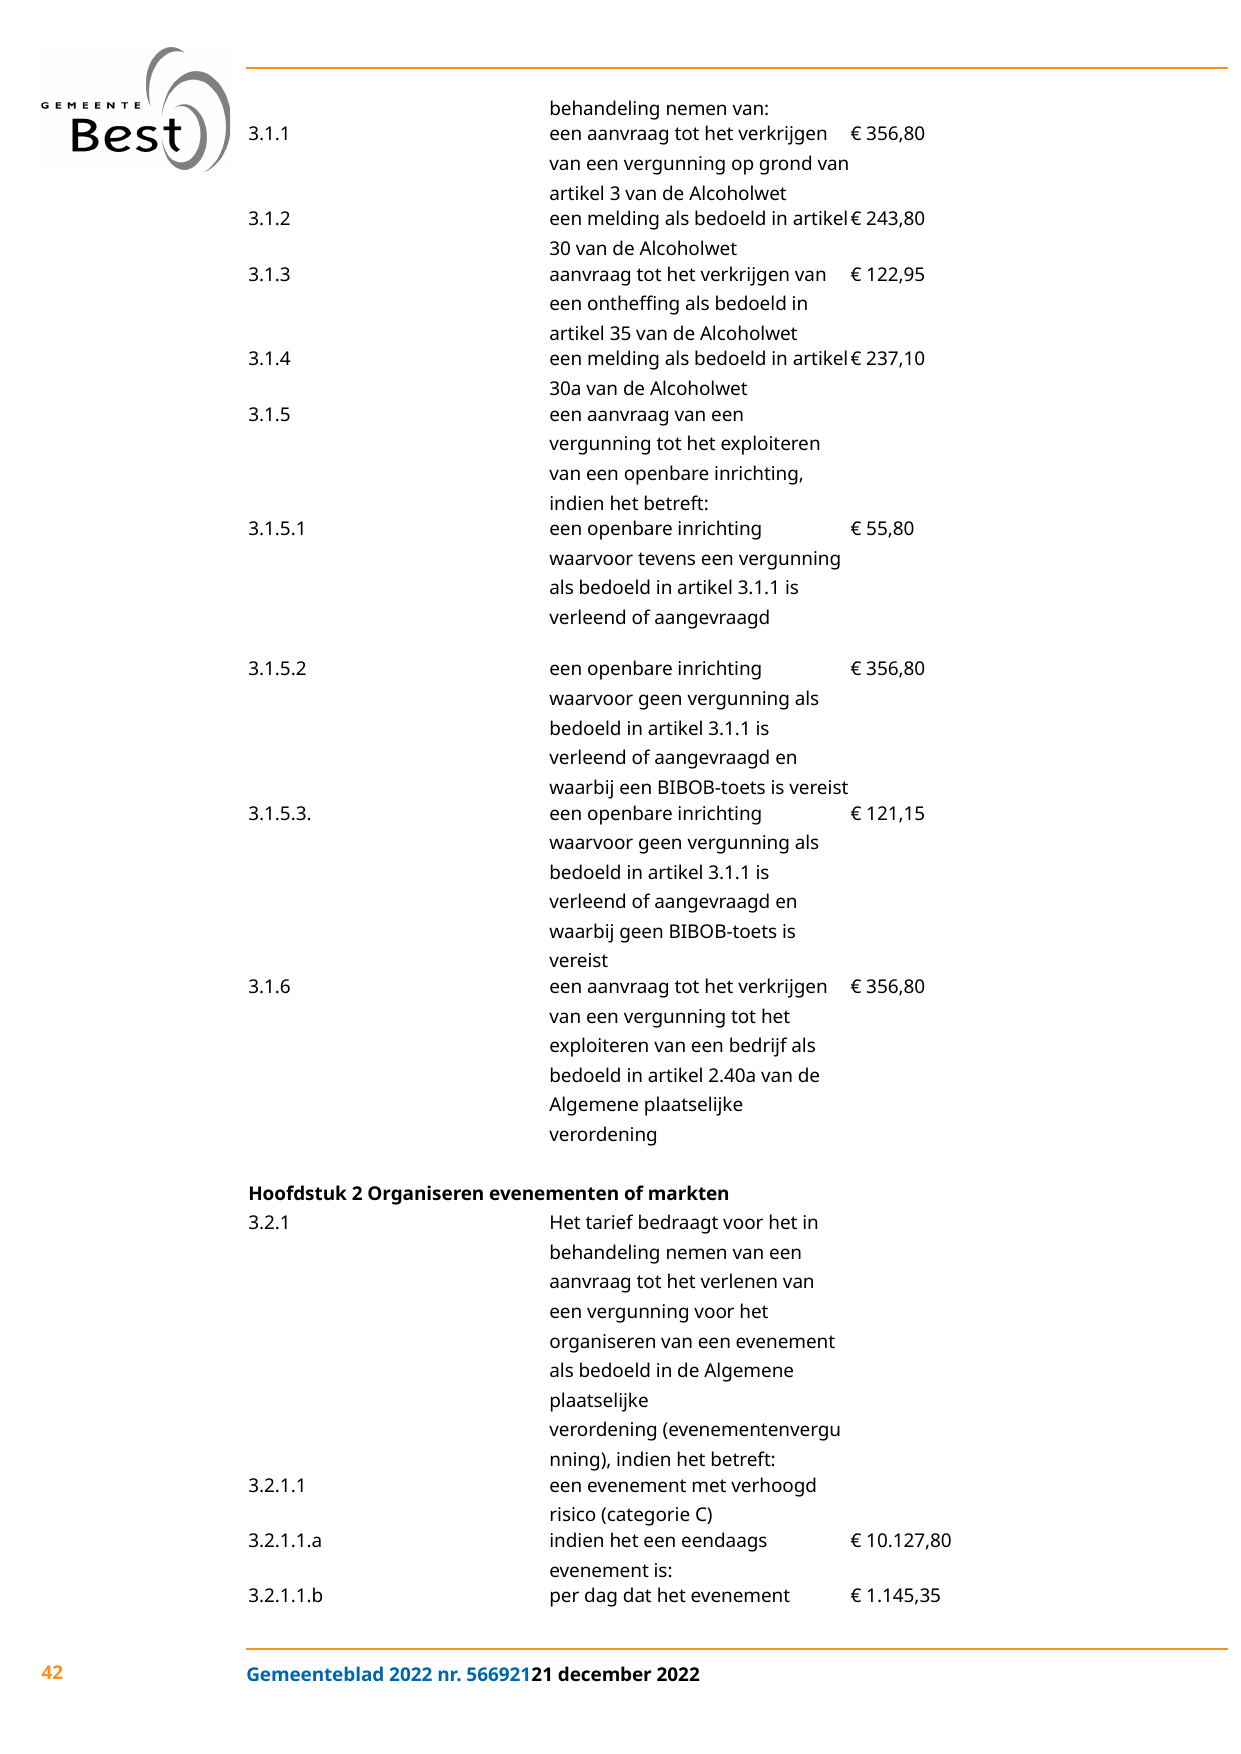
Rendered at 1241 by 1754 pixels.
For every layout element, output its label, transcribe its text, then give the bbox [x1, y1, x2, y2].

table_cell 3.1.5 [248, 401, 549, 515]
table_cell aanvraag tot het verkrijgen van een ontheffing als bedoeld in artikel 35 van de Alcoholwet [549, 261, 850, 346]
table_cell een openbare inrichting waarvoor tevens een vergunning als bedoeld in artikel 3.1.1 is verleend of aangevraagd [549, 515, 850, 630]
table_cell [850, 1472, 1152, 1527]
table_cell een aanvraag tot het verkrijgen van een vergunning tot het exploiteren van een bedrijf als bedoeld in artikel 2.40a van de Algemene plaatselijke verordening [549, 973, 850, 1147]
table_cell 3.1.2 [248, 205, 549, 261]
table_cell [248, 630, 549, 656]
table_cell een openbare inrichting waarvoor geen vergunning als bedoeld in artikel 3.1.1 is verleend of aangevraagd en waarbij geen BIBOB-toets is vereist [549, 800, 850, 973]
table_cell 3.2.1.1 [248, 1472, 549, 1527]
table_cell indien het een eendaags evenement is: [549, 1527, 850, 1582]
table_cell een aanvraag tot het verkrijgen van een vergunning op grond van artikel 3 van de Alcoholwet [549, 121, 850, 205]
picture [41, 47, 231, 172]
table_cell een openbare inrichting waarvoor geen vergunning als bedoeld in artikel 3.1.1 is verleend of aangevraagd en waarbij een BIBOB-toets is vereist [549, 656, 850, 800]
table_cell 3.1.5.1 [248, 515, 549, 630]
table_cell € 10.127,80 [850, 1527, 1152, 1582]
table_header [248, 95, 549, 121]
table_cell een melding als bedoeld in artikel 30 van de Alcoholwet [549, 205, 850, 261]
table_cell [850, 630, 1152, 656]
table_cell 3.1.3 [248, 261, 549, 346]
table_cell een melding als bedoeld in artikel 30a van de Alcoholwet [549, 346, 850, 401]
table_cell € 243,80 [850, 205, 1152, 261]
table_cell € 121,15 [850, 800, 1152, 973]
table_cell een aanvraag van een vergunning tot het exploiteren van een openbare inrichting, indien het betreft: [549, 401, 850, 515]
table_header [850, 1210, 1152, 1472]
table_cell € 1.145,35 [850, 1583, 1152, 1608]
table_cell 3.1.6 [248, 973, 549, 1147]
table_header [850, 95, 1152, 121]
table_cell € 356,80 [850, 973, 1152, 1147]
table_cell 3.2.1.1.a [248, 1527, 549, 1582]
table_cell 3.1.5.3. [248, 800, 549, 973]
table_cell 3.1.4 [248, 346, 549, 401]
table_cell € 356,80 [850, 121, 1152, 205]
table_cell € 237,10 [850, 346, 1152, 401]
table_cell per dag dat het evenement [549, 1583, 850, 1608]
table_cell 3.2.1.1.b [248, 1583, 549, 1608]
table_header 3.2.1 [248, 1210, 549, 1472]
table_cell € 356,80 [850, 656, 1152, 800]
table_header Het tarief bedraagt voor het in behandeling nemen van een aanvraag tot het verlenen van een vergunning voor het organiseren van een evenement als bedoeld in de Algemene plaatselijke verordening (evenementenvergunning), indien het betreft: [549, 1210, 850, 1472]
table_cell [850, 401, 1152, 515]
text Hoofdstuk 2 Organiseren evenementen of markten [248, 1180, 1152, 1206]
table_cell 3.1.1 [248, 121, 549, 205]
table_cell een evenement met verhoogd risico (categorie C) [549, 1472, 850, 1527]
table_cell [549, 630, 850, 656]
table_cell € 55,80 [850, 515, 1152, 630]
table_cell € 122,95 [850, 261, 1152, 346]
table_cell 3.1.5.2 [248, 656, 549, 800]
table_header behandeling nemen van: [549, 95, 850, 121]
